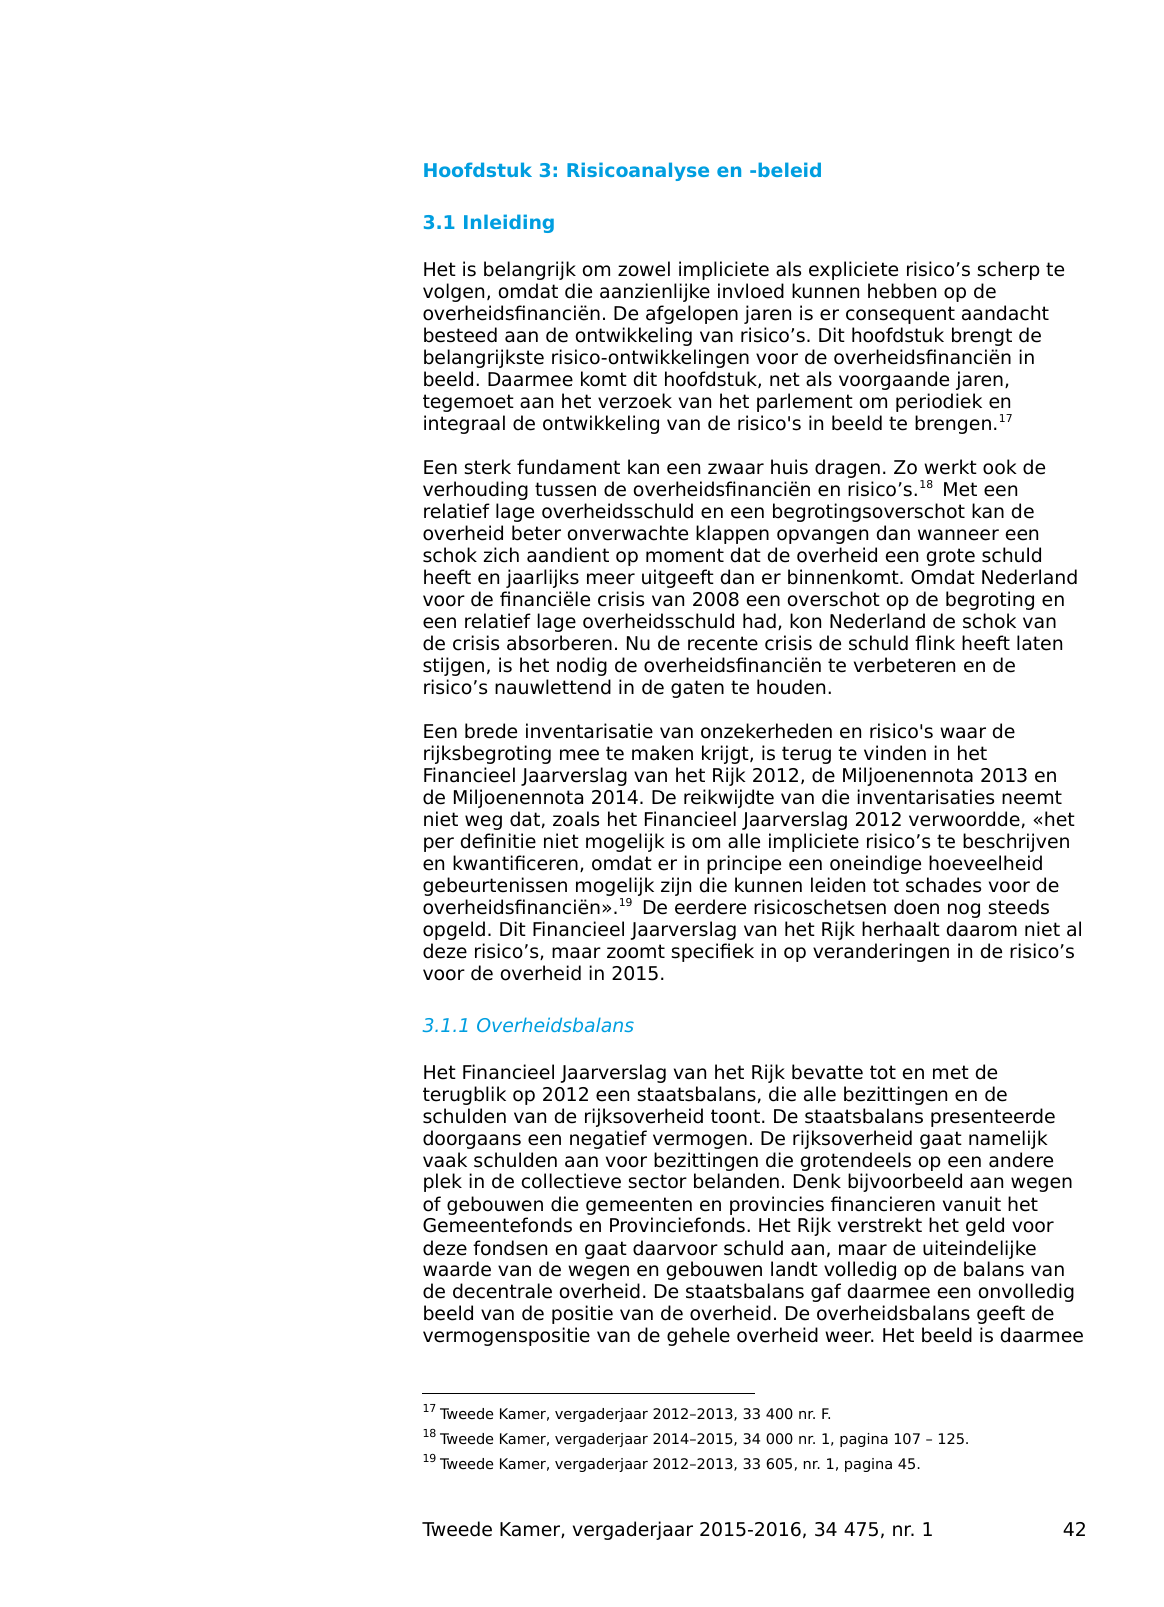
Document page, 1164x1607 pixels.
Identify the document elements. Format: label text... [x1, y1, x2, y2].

text Tweede Kamer, vergaderjaar 2012–2013, 33 605, nr. 1, pagina 45. [422, 1452, 1087, 1474]
text Een sterk fundament kan een zwaar huis dragen. Zo werkt ook de verhouding tussen de overheidsfinanciën en risico’s. Met een relatief lage overheidsschuld en een begrotingsoverschot kan de overheid beter onverwachte klappen opvangen dan wanneer een schok zich aandient op moment dat de overheid een grote schuld heeft en jaarlijks meer uitgeeft dan er binnenkomt. Omdat Nederland voor de financiële crisis van 2008 een overschot op de begroting en een relatief lage overheidsschuld had, kon Nederland de schok van de crisis absorberen. Nu de recente crisis de schuld flink heeft laten stijgen, is het nodig de overheidsfinanciën te verbeteren en de risico’s nauwlettend in de gaten te houden. [422, 457, 1087, 699]
text Het Financieel Jaarverslag van het Rijk bevatte tot en met de terugblik op 2012 een staatsbalans, die alle bezittingen en de schulden van de rijksoverheid toont. De staatsbalans presenteerde doorgaans een negatief vermogen. De rijksoverheid gaat namelijk vaak schulden aan voor bezittingen die grotendeels op een andere plek in de collectieve sector belanden. Denk bijvoorbeeld aan wegen of gebouwen die gemeenten en provincies financieren vanuit het Gemeentefonds en Provinciefonds. Het Rijk verstrekt het geld voor deze fondsen en gaat daarvoor schuld aan, maar de uiteindelijke waarde van de wegen en gebouwen landt volledig op de balans van de decentrale overheid. De staatsbalans gaf daarmee een onvolledig beeld van de positie van de overheid. De overheidsbalans geeft de vermogenspositie van de gehele overheid weer. Het beeld is daarmee [422, 1062, 1087, 1347]
text Tweede Kamer, vergaderjaar 2012–2013, 33 400 nr. F. [422, 1402, 1087, 1424]
text Het is belangrijk om zowel impliciete als expliciete risico’s scherp te volgen, omdat die aanzienlijke invloed kunnen hebben op de overheidsfinanciën. De afgelopen jaren is er consequent aandacht besteed aan de ontwikkeling van risico’s. Dit hoofdstuk brengt de belangrijkste risico-ontwikkelingen voor de overheidsfinanciën in beeld. Daarmee komt dit hoofdstuk, net als voorgaande jaren, tegemoet aan het verzoek van het parlement om periodiek en integraal de ontwikkeling van de risico's in beeld te brengen. [422, 259, 1087, 435]
subtitle 3.1 Inleiding [422, 212, 1087, 234]
text Tweede Kamer, vergaderjaar 2014–2015, 34 000 nr. 1, pagina 107 – 125. [422, 1427, 1087, 1449]
text Een brede inventarisatie van onzekerheden en risico's waar de rijksbegroting mee te maken krijgt, is terug te vinden in het Financieel Jaarverslag van het Rijk 2012, de Miljoenennota 2013 en de Miljoenennota 2014. De reikwijdte van die inventarisaties neemt niet weg dat, zoals het Financieel Jaarverslag 2012 verwoordde, «het per definitie niet mogelijk is om alle impliciete risico’s te beschrijven en kwantificeren, omdat er in principe een oneindige hoeveelheid gebeurtenissen mogelijk zijn die kunnen leiden tot schades voor de overheidsfinanciën». De eerdere risicoschetsen doen nog steeds opgeld. Dit Financieel Jaarverslag van het Rijk herhaalt daarom niet al deze risico’s, maar zoomt specifiek in op veranderingen in de risico’s voor de overheid in 2015. [422, 721, 1087, 984]
subtitle Hoofdstuk 3: Risicoanalyse en -beleid [422, 160, 1087, 182]
subtitle 3.1.1 Overheidsbalans [422, 1014, 1087, 1037]
